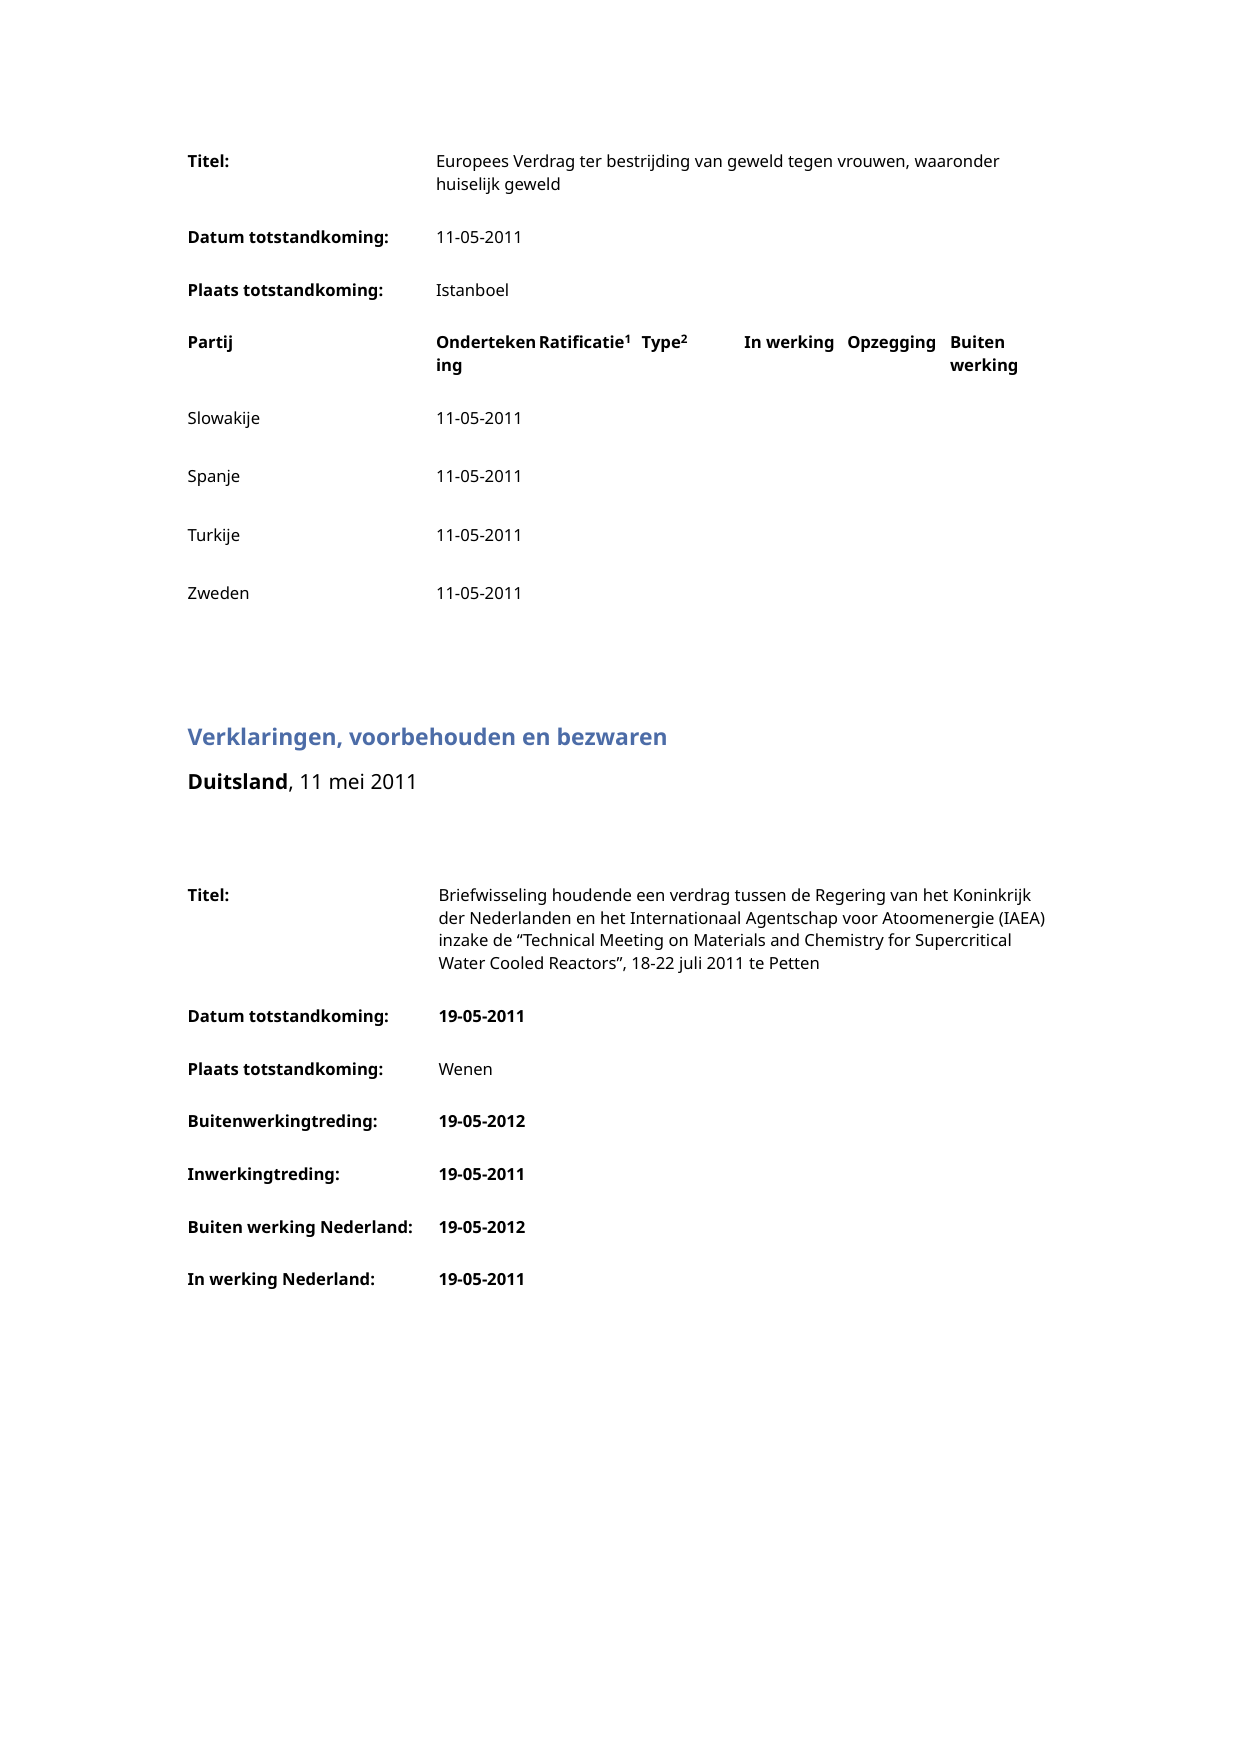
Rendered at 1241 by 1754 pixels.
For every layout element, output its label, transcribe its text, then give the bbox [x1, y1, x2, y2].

table_cell [847, 523, 950, 582]
table_cell Opzegging [847, 331, 950, 406]
table_header Europees Verdrag ter bestrijding van geweld tegen vrouwen, waaronder huiselijk geweld [436, 150, 1053, 225]
table_cell 11-05-2011 [436, 465, 539, 523]
table_cell 19-05-2011 [438, 1004, 1053, 1057]
table_cell [539, 406, 641, 465]
table_cell Buitenwerkingtreding: [188, 1110, 438, 1162]
table_cell 11-05-2011 [436, 225, 1053, 278]
table_cell 11-05-2011 [436, 582, 539, 640]
table_cell [950, 523, 1053, 582]
table_cell Istanboel [436, 278, 1053, 331]
table_header Briefwisseling houdende een verdrag tussen de Regering van het Koninkrijk der Nederlanden en het Internationaal Agentschap voor Atoomenergie (IAEA) inzake de “Technical Meeting on Materials and Chemistry for Supercritical Water Cooled Reactors”, 18-22 juli 2011 te Petten [438, 884, 1053, 1004]
table_cell [744, 465, 847, 523]
table_cell [744, 582, 847, 640]
table_cell [744, 406, 847, 465]
text Duitsland, 11 mei 2011 [187, 767, 1053, 796]
table_cell In werking [744, 331, 847, 406]
table_cell [539, 465, 641, 523]
table_cell [950, 406, 1053, 465]
table_cell Datum totstandkoming: [188, 1004, 438, 1057]
table_cell [641, 582, 744, 640]
table_cell 19-05-2011 [438, 1163, 1053, 1215]
subtitle Verklaringen, voorbehouden en bezwaren [187, 721, 1053, 752]
table_cell In werking Nederland: [188, 1268, 438, 1321]
table_cell Buiten werking [950, 331, 1053, 406]
table_cell [539, 582, 641, 640]
table_cell 19-05-2011 [438, 1268, 1053, 1321]
table_cell [641, 523, 744, 582]
table_cell [847, 465, 950, 523]
table_cell Buiten werking Nederland: [188, 1215, 438, 1268]
table_cell 19-05-2012 [438, 1215, 1053, 1268]
table_cell Spanje [188, 465, 436, 523]
table_cell Plaats totstandkoming: [188, 1057, 438, 1110]
table_cell Turkije [188, 523, 436, 582]
table_header Titel: [188, 884, 438, 1004]
table_cell [188, 1321, 1053, 1379]
table_cell [950, 465, 1053, 523]
table_cell Ondertekening [436, 331, 539, 406]
table_header Titel: [188, 150, 436, 225]
table_cell [641, 465, 744, 523]
table_cell 11-05-2011 [436, 406, 539, 465]
table_cell 19-05-2012 [438, 1110, 1053, 1162]
table_cell 11-05-2011 [436, 523, 539, 582]
table_cell Type2 [641, 331, 744, 406]
table_cell [847, 406, 950, 465]
table_cell Wenen [438, 1057, 1053, 1110]
table_cell [744, 523, 847, 582]
table_cell [641, 406, 744, 465]
table_cell Inwerkingtreding: [188, 1163, 438, 1215]
table_cell Zweden [188, 582, 436, 640]
table_cell Datum totstandkoming: [188, 225, 436, 278]
table_cell Partij [188, 331, 436, 406]
table_cell Plaats totstandkoming: [188, 278, 436, 331]
table_cell Ratificatie1 [539, 331, 641, 406]
table_cell [539, 523, 641, 582]
table_cell [847, 582, 950, 640]
table_cell Slowakije [188, 406, 436, 465]
table_cell [950, 582, 1053, 640]
